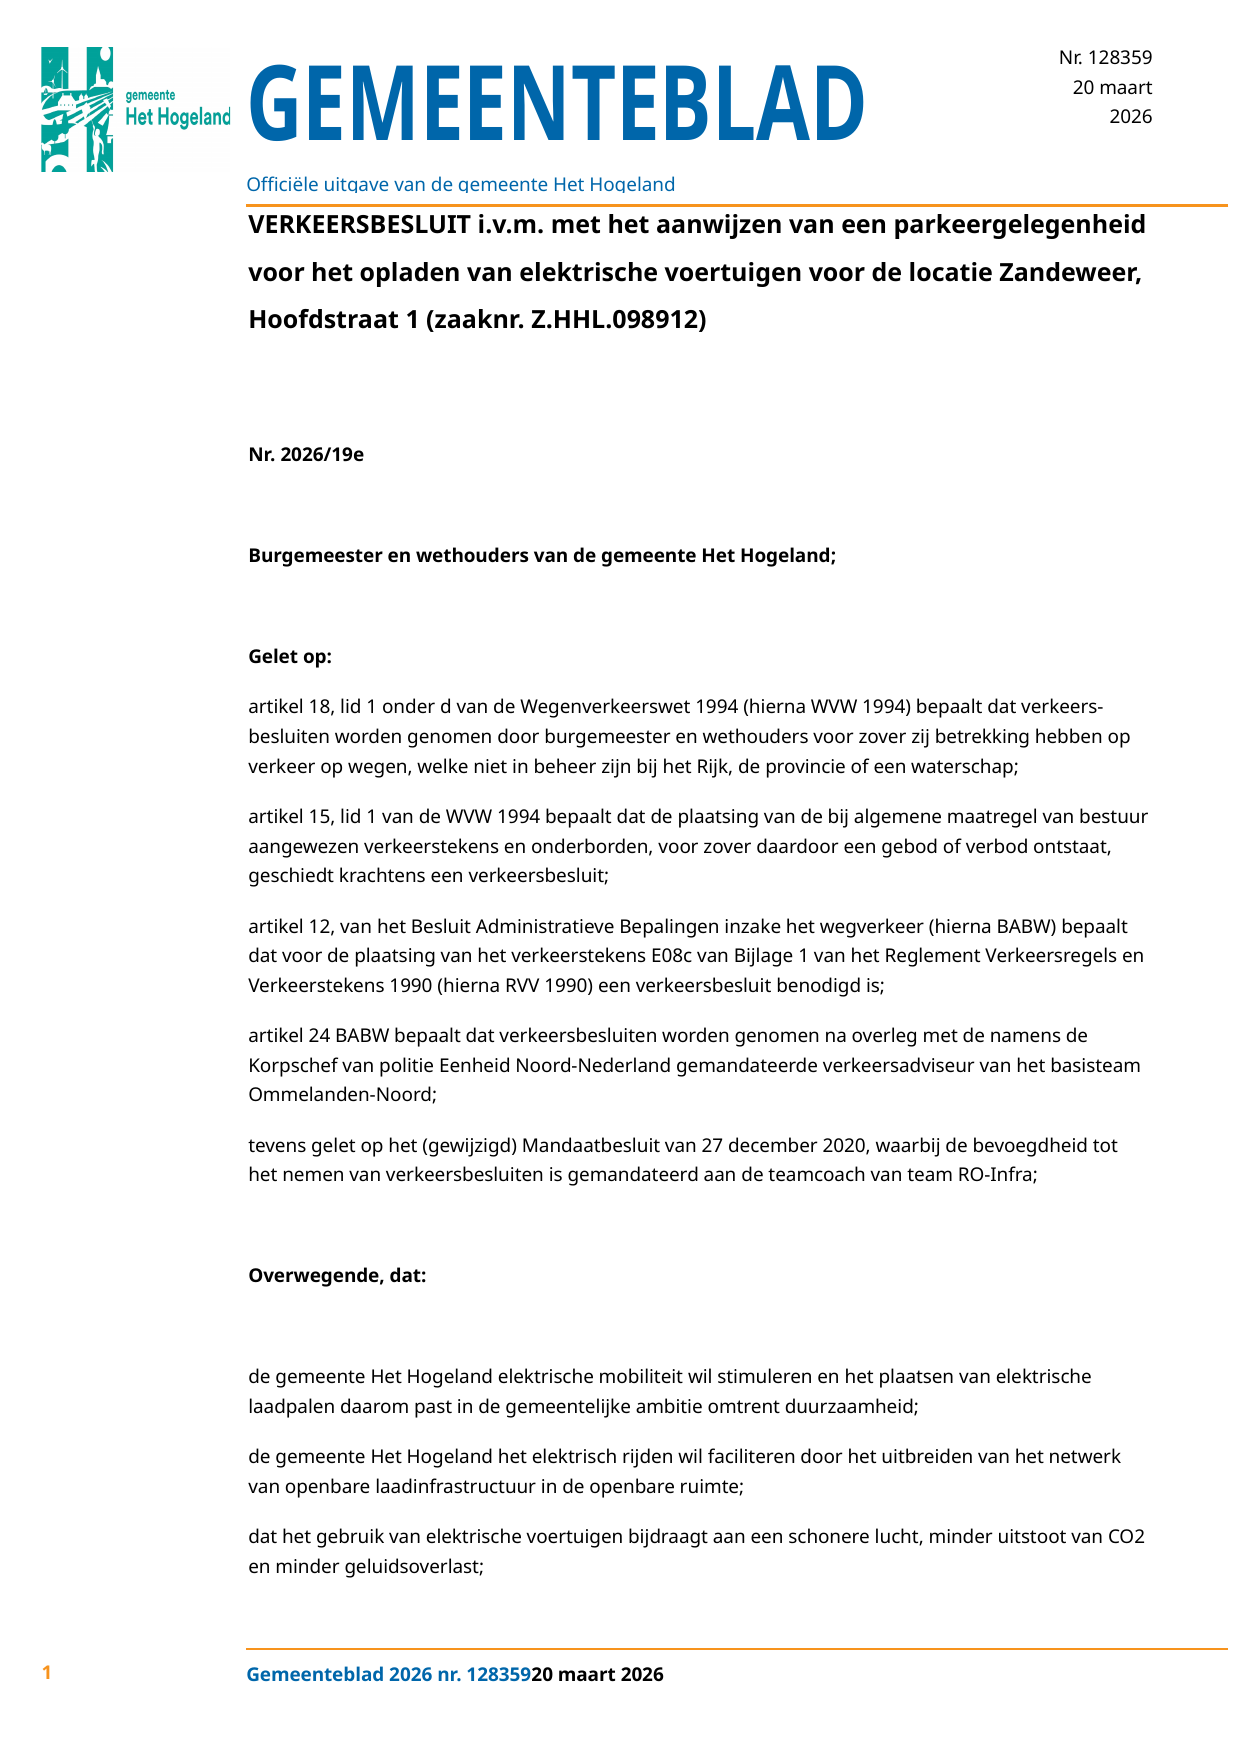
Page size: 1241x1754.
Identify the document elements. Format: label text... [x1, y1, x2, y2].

text de gemeente Het Hogeland elektrische mobiliteit wil stimuleren en het plaatsen van elektrische laadpalen daarom past in de gemeentelijke ambitie omtrent duurzaamheid; [248, 1363, 1152, 1419]
text tevens gelet op het (gewijzigd) Mandaatbesluit van 27 december 2020, waarbij de bevoegdheid tot het nemen van verkeersbesluiten is gemandateerd aan de teamcoach van team RO-Infra; [248, 1132, 1152, 1187]
text de gemeente Het Hogeland het elektrisch rijden wil faciliteren door het uitbreiden van het netwerk van openbare laadinfrastructuur in de openbare ruimte; [248, 1443, 1152, 1499]
text Nr. 2026/19e [248, 442, 1152, 467]
text artikel 18, lid 1 onder d van de Wegenverkeerswet 1994 (hierna WVW 1994) bepaalt dat verkeers-besluiten worden genomen door burgemeester en wethouders voor zover zij betrekking hebben op verkeer op wegen, welke niet in beheer zijn bij het Rijk, de provincie of een waterschap; [248, 694, 1152, 779]
text Gelet op: [248, 643, 1152, 669]
text artikel 15, lid 1 van de WVW 1994 bepaalt dat de plaatsing van de bij algemene maatregel van bestuur aangewezen verkeerstekens en onderborden, voor zover daardoor een gebod of verbod ontstaat, geschiedt krachtens een verkeersbesluit; [248, 803, 1152, 888]
text artikel 24 BABW bepaalt dat verkeersbesluiten worden genomen na overleg met de namens de Korpschef van politie Eenheid Noord-Nederland gemandateerde verkeersadviseur van het basisteam Ommelanden-Noord; [248, 1022, 1152, 1107]
text Overwegende, dat: [248, 1262, 1152, 1288]
picture [41, 47, 231, 172]
text dat het gebruik van elektrische voertuigen bijdraagt aan een schonere lucht, minder uitstoot van CO2 en minder geluidsoverlast; [248, 1523, 1152, 1579]
text VERKEERSBESLUIT i.v.m. met het aanwijzen van een parkeergelegenheid voor het opladen van elektrische voertuigen voor de locatie Zandeweer, Hoofdstraat 1 (zaaknr. Z.HHL.098912) [248, 207, 1152, 336]
text artikel 12, van het Besluit Administratieve Bepalingen inzake het wegverkeer (hierna BABW) bepaalt dat voor de plaatsing van het verkeerstekens E08c van Bijlage 1 van het Reglement Verkeersregels en Verkeerstekens 1990 (hierna RVV 1990) een verkeersbesluit benodigd is; [248, 913, 1152, 998]
text Burgemeester en wethouders van de gemeente Het Hogeland; [248, 542, 1152, 568]
